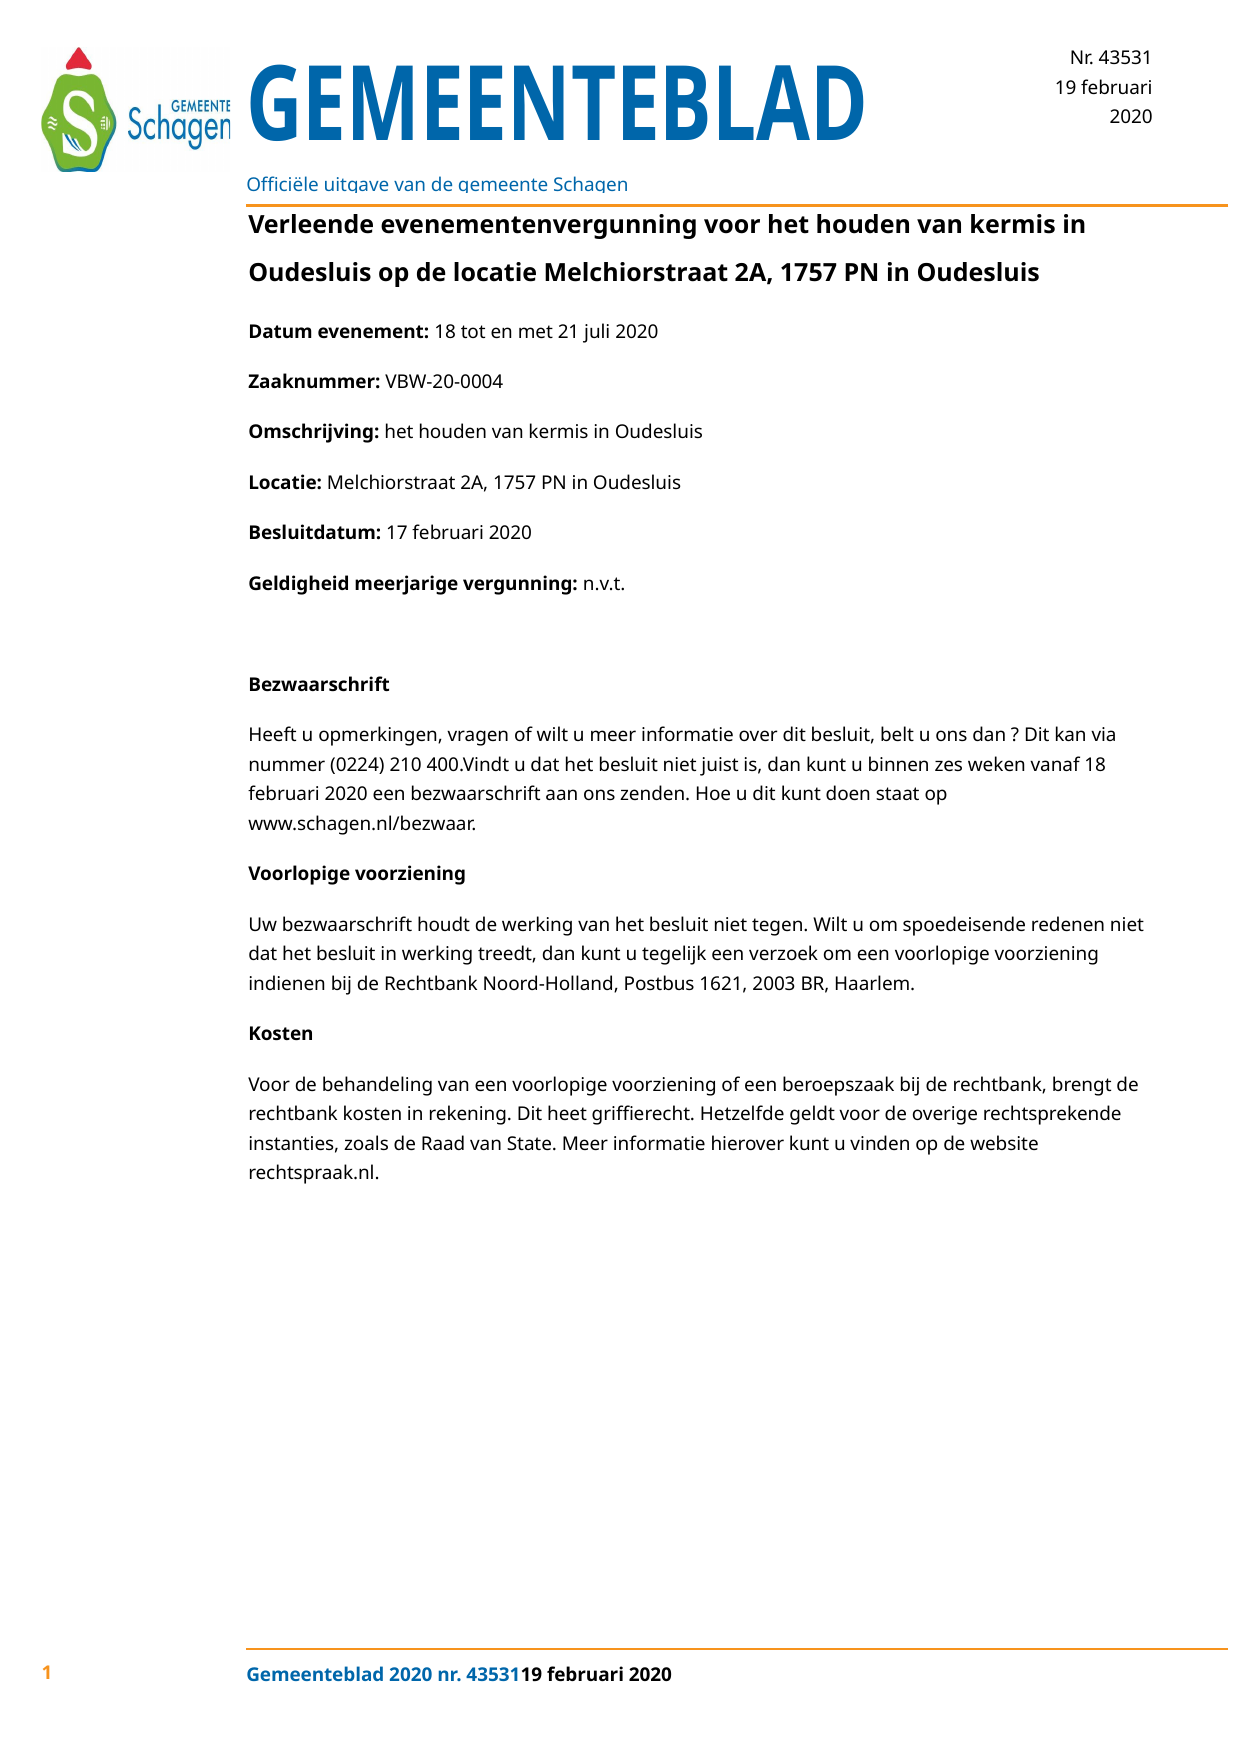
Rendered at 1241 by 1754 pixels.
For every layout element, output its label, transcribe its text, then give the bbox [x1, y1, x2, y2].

text Verleende evenementenvergunning voor het houden van kermis in Oudesluis op de locatie Melchiorstraat 2A, 1757 PN in Oudesluis [248, 207, 1152, 288]
text Heeft u opmerkingen, vragen of wilt u meer informatie over dit besluit, belt u ons dan ? Dit kan via nummer (0224) 210 400.Vindt u dat het besluit niet juist is, dan kunt u binnen zes weken vanaf 18 februari 2020 een bezwaarschrift aan ons zenden. Hoe u dit kunt doen staat op www.schagen.nl/bezwaar. [248, 721, 1152, 836]
text Voor de behandeling van een voorlopige voorziening of een beroepszaak bij de rechtbank, brengt de rechtbank kosten in rekening. Dit heet griffierecht. Hetzelfde geldt voor de overige rechtsprekende instanties, zoals de Raad van State. Meer informatie hierover kunt u vinden op de website rechtspraak.nl. [248, 1071, 1152, 1185]
text Uw bezwaarschrift houdt de werking van het besluit niet tegen. Wilt u om spoedeisende redenen niet dat het besluit in werking treedt, dan kunt u tegelijk een verzoek om een voorlopige voorziening indienen bij de Rechtbank Noord-Holland, Postbus 1621, 2003 BR, Haarlem. [248, 911, 1152, 996]
text Geldigheid meerjarige vergunning: n.v.t. [248, 570, 1152, 596]
text Datum evenement: 18 tot en met 21 juli 2020 [248, 318, 1152, 344]
text Besluitdatum: 17 februari 2020 [248, 519, 1152, 545]
picture [41, 47, 231, 172]
text Zaaknummer: VBW-20-0004 [248, 368, 1152, 394]
text Kosten [248, 1020, 1152, 1046]
text Voorlopige voorziening [248, 860, 1152, 886]
text Omschrijving: het houden van kermis in Oudesluis [248, 419, 1152, 444]
text Bezwaarschrift [248, 671, 1152, 697]
text Locatie: Melchiorstraat 2A, 1757 PN in Oudesluis [248, 469, 1152, 495]
